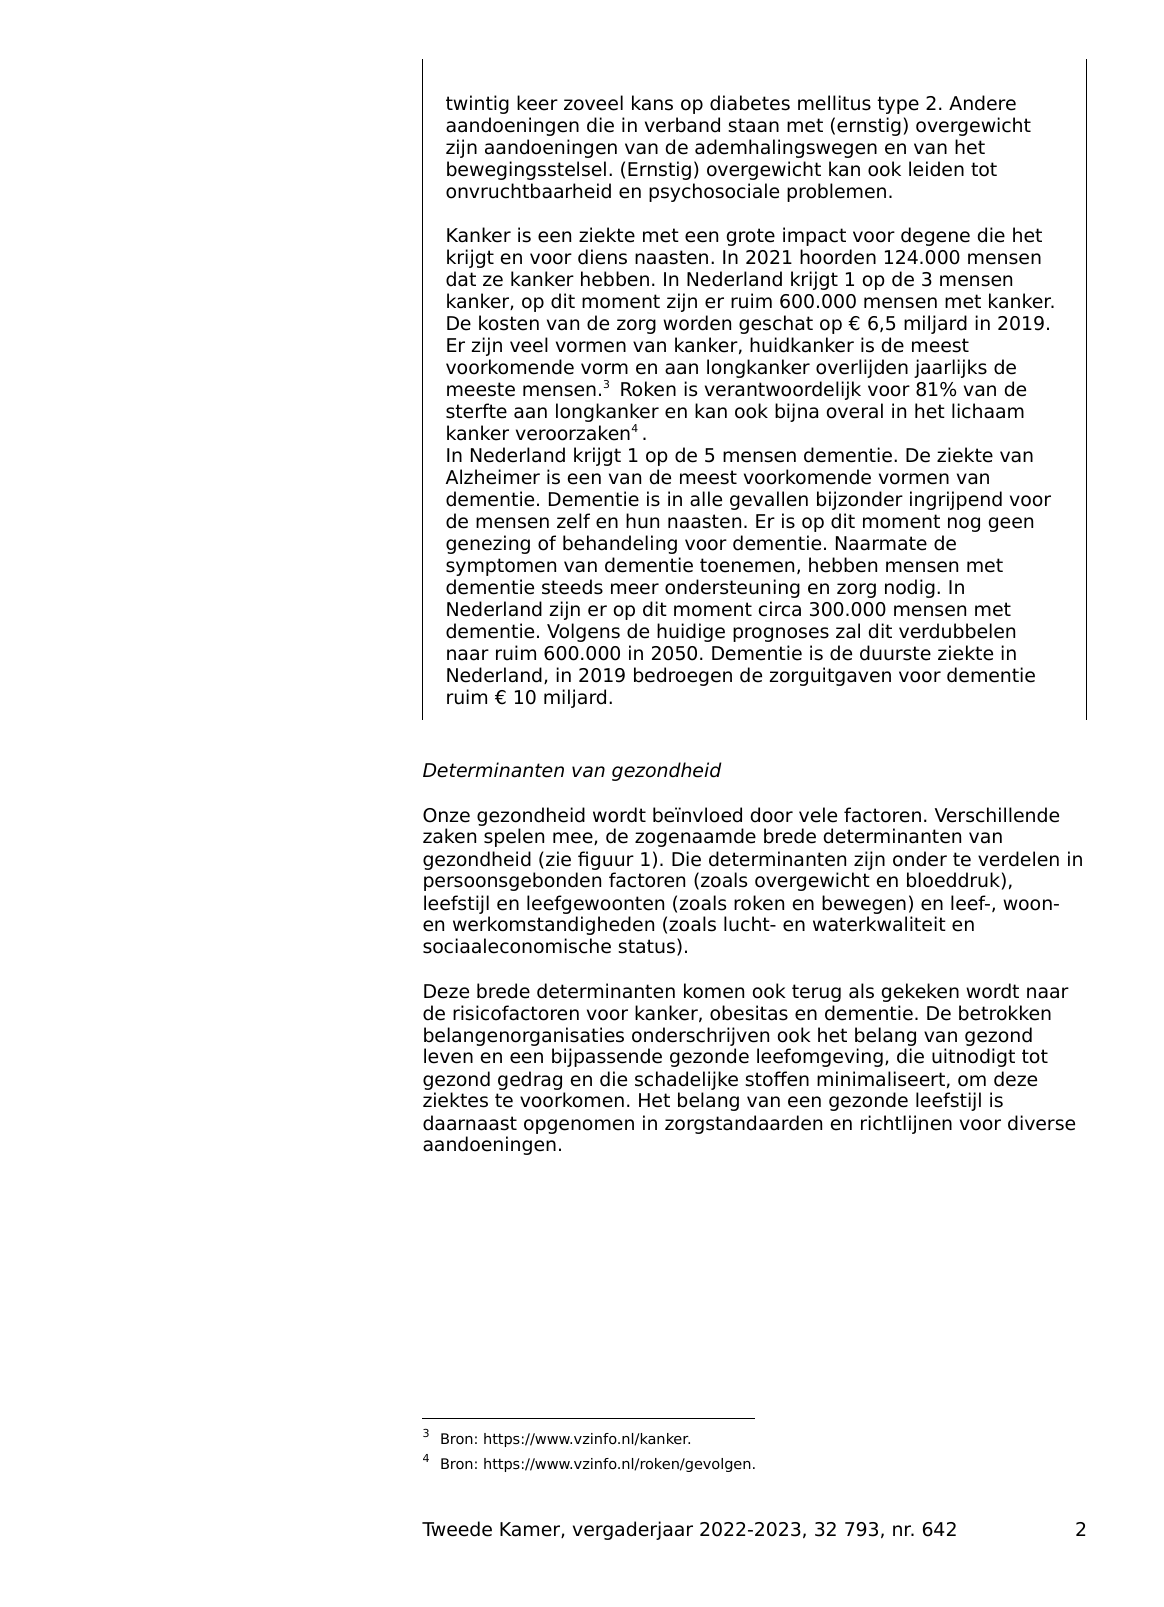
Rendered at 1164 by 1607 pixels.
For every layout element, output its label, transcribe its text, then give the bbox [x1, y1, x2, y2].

table_header twintig keer zoveel kans op diabetes mellitus type 2. Andere aandoeningen die in verband staan met (ernstig) overgewicht zijn aandoeningen van de ademhalingswegen en van het bewegingsstelsel. (Ernstig) overgewicht kan ook leiden tot onvruchtbaarheid en psychosociale problemen. Kanker is een ziekte met een grote impact voor degene die het krijgt en voor diens naasten. In 2021 hoorden 124.000 mensen dat ze kanker hebben. In Nederland krijgt 1 op de 3 mensen kanker, op dit moment zijn er ruim 600.000 mensen met kanker. De kosten van de zorg worden geschat op € 6,5 miljard in 2019. Er zijn veel vormen van kanker, huidkanker is de meest voorkomende vorm en aan longkanker overlijden jaarlijks de meeste mensen. Roken is verantwoordelijk voor 81% van de sterfte aan longkanker en kan ook bijna overal in het lichaam kanker veroorzaken. In Nederland krijgt 1 op de 5 mensen dementie. De ziekte van Alzheimer is een van de meest voorkomende vormen van dementie. Dementie is in alle gevallen bijzonder ingrijpend voor de mensen zelf en hun naasten. Er is op dit moment nog geen genezing of behandeling voor dementie. Naarmate de symptomen van dementie toenemen, hebben mensen met dementie steeds meer ondersteuning en zorg nodig. In Nederland zijn er op dit moment circa 300.000 mensen met dementie. Volgens de huidige prognoses zal dit verdubbelen naar ruim 600.000 in 2050. Dementie is de duurste ziekte in Nederland, in 2019 bedroegen de zorguitgaven voor dementie ruim € 10 miljard. [423, 59, 1086, 720]
subtitle Determinanten van gezondheid [422, 760, 1087, 782]
text Onze gezondheid wordt beïnvloed door vele factoren. Verschillende zaken spelen mee, de zogenaamde brede determinanten van gezondheid (zie figuur 1). Die determinanten zijn onder te verdelen in persoonsgebonden factoren (zoals overgewicht en bloeddruk), leefstijl en leefgewoonten (zoals roken en bewegen) en leef-, woon- en werkomstandigheden (zoals lucht- en waterkwaliteit en sociaaleconomische status). [422, 804, 1087, 958]
text Deze brede determinanten komen ook terug als gekeken wordt naar de risicofactoren voor kanker, obesitas en dementie. De betrokken belangenorganisaties onderschrijven ook het belang van gezond leven en een bijpassende gezonde leefomgeving, die uitnodigt tot gezond gedrag en die schadelijke stoffen minimaliseert, om deze ziektes te voorkomen. Het belang van een gezonde leefstijl is daarnaast opgenomen in zorgstandaarden en richtlijnen voor diverse aandoeningen. [422, 981, 1087, 1156]
